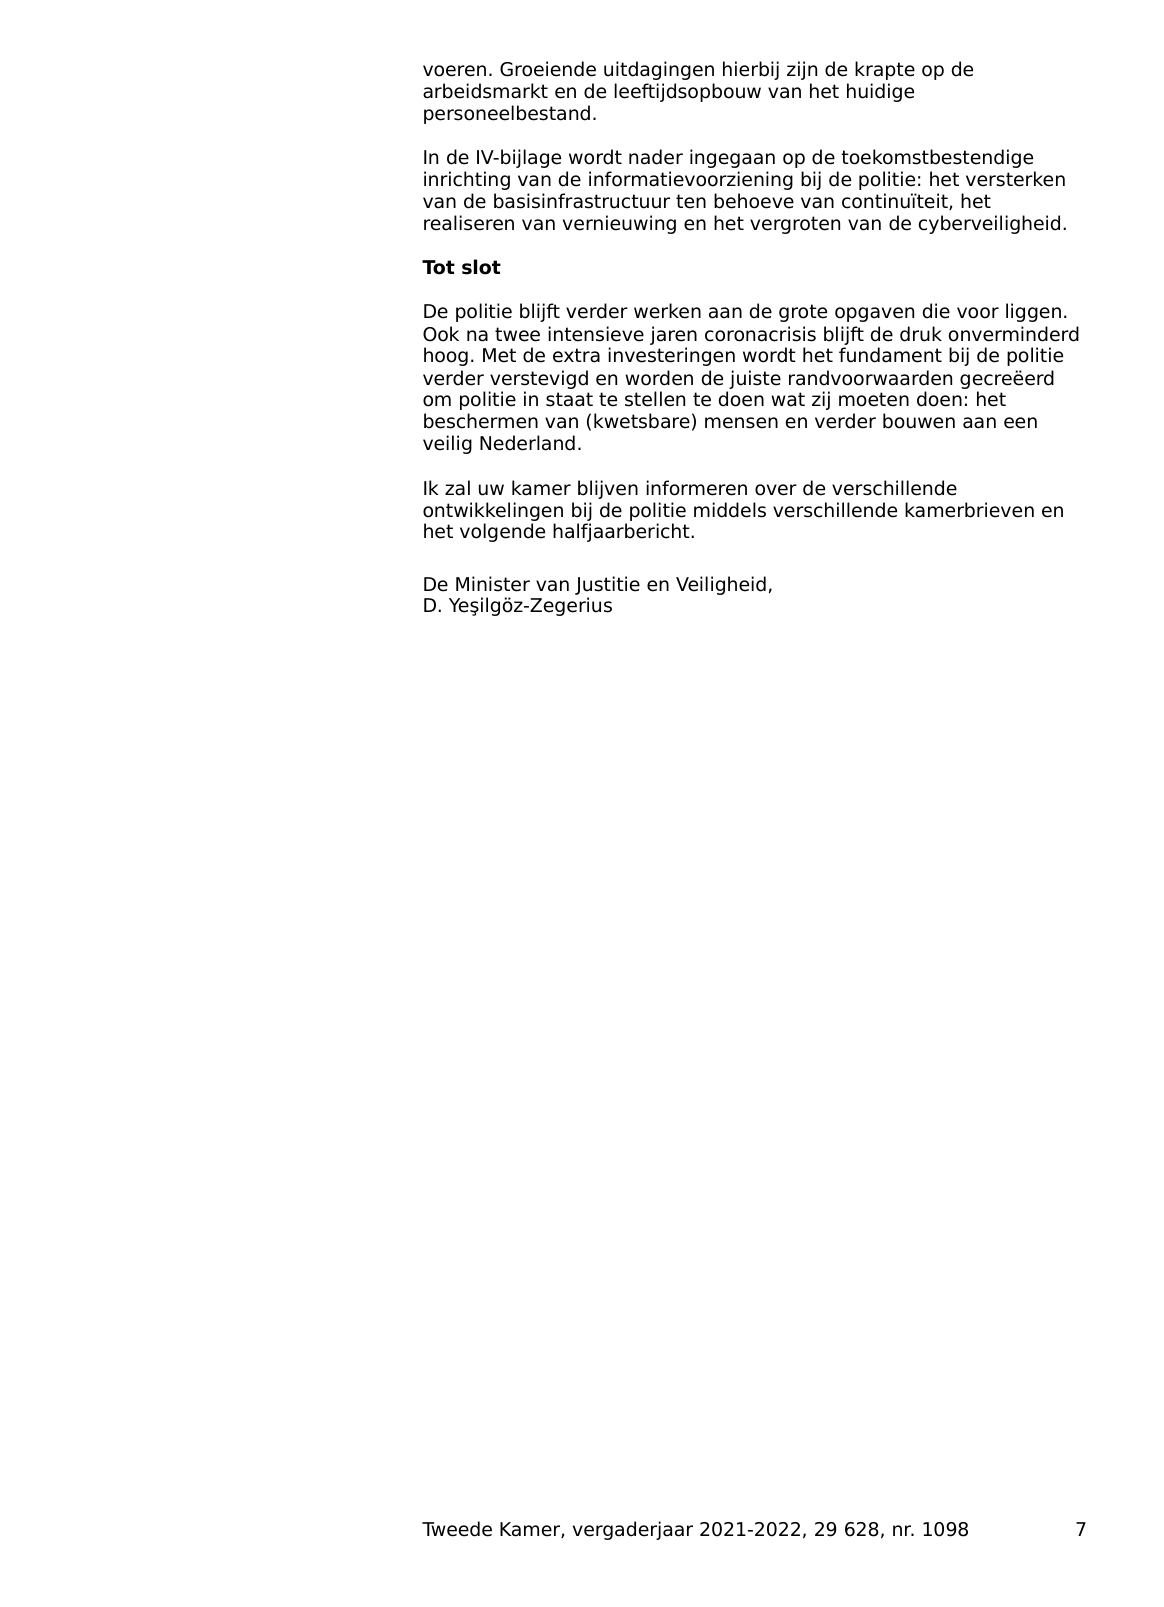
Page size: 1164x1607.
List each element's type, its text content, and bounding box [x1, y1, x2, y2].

text De Minister van Justitie en Veiligheid, D. Yeşilgöz-Zegerius [422, 573, 1087, 617]
text De politie blijft verder werken aan de grote opgaven die voor liggen. Ook na twee intensieve jaren coronacrisis blijft de druk onverminderd hoog. Met de extra investeringen wordt het fundament bij de politie verder verstevigd en worden de juiste randvoorwaarden gecreëerd om politie in staat te stellen te doen wat zij moeten doen: het beschermen van (kwetsbare) mensen en verder bouwen aan een veilig Nederland. [422, 301, 1087, 455]
subtitle Tot slot [422, 257, 1087, 279]
text voeren. Groeiende uitdagingen hierbij zijn de krapte op de arbeidsmarkt en de leeftijdsopbouw van het huidige personeelbestand. [422, 59, 1087, 125]
text Ik zal uw kamer blijven informeren over de verschillende ontwikkelingen bij de politie middels verschillende kamerbrieven en het volgende halfjaarbericht. [422, 477, 1087, 543]
text In de IV-bijlage wordt nader ingegaan op de toekomstbestendige inrichting van de informatievoorziening bij de politie: het versterken van de basisinfrastructuur ten behoeve van continuïteit, het realiseren van vernieuwing en het vergroten van de cyberveiligheid. [422, 147, 1087, 235]
